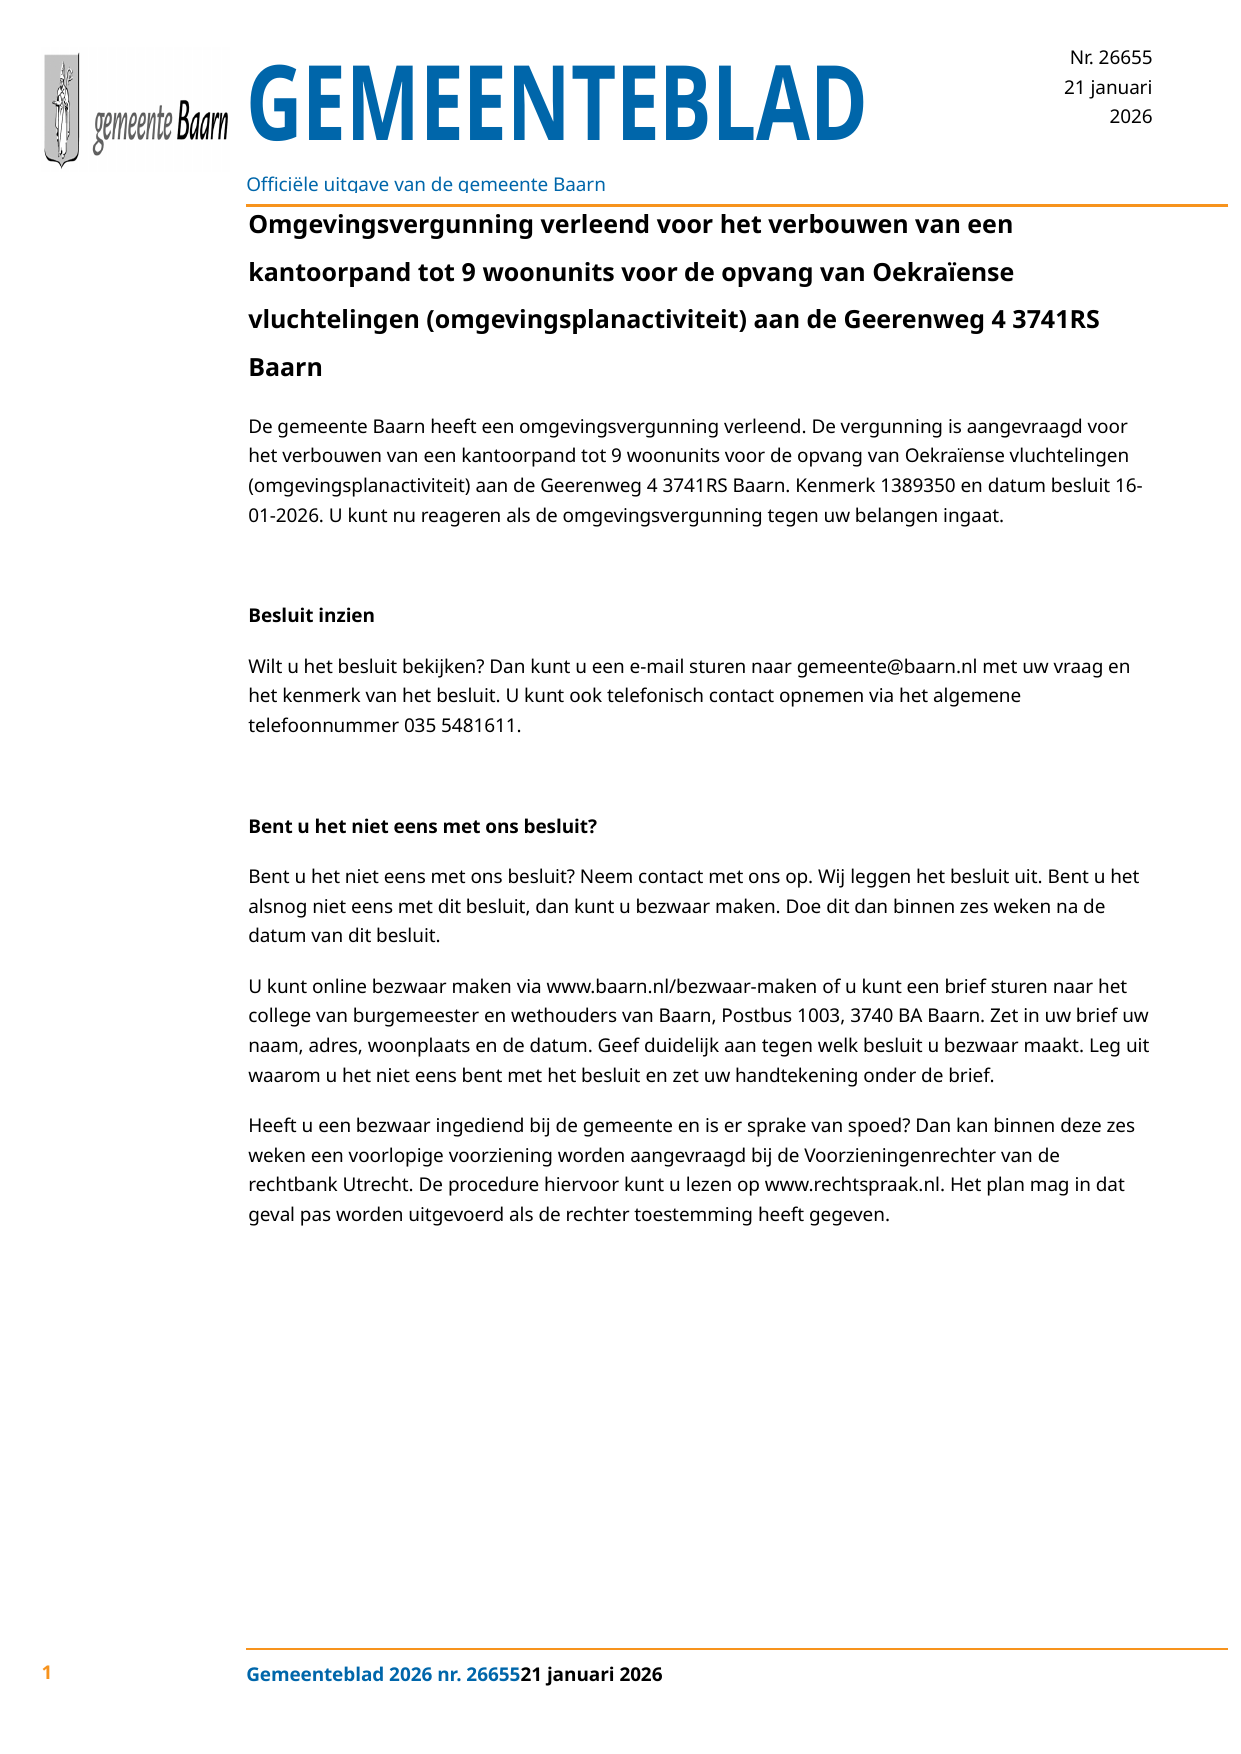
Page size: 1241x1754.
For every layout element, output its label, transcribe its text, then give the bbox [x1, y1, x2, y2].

picture [41, 47, 231, 172]
text Wilt u het besluit bekijken? Dan kunt u een e-mail sturen naar gemeente@baarn.nl met uw vraag en het kenmerk van het besluit. U kunt ook telefonisch contact opnemen via het algemene telefoonnummer 035 5481611. [248, 653, 1152, 738]
text Heeft u een bezwaar ingediend bij de gemeente en is er sprake van spoed? Dan kan binnen deze zes weken een voorlopige voorziening worden aangevraagd bij de Voorzieningenrechter van de rechtbank Utrecht. De procedure hiervoor kunt u lezen op www.rechtspraak.nl. Het plan mag in dat geval pas worden uitgevoerd als de rechter toestemming heeft gegeven. [248, 1112, 1152, 1227]
text Besluit inzien [248, 603, 1152, 628]
text Omgevingsvergunning verleend voor het verbouwen van een kantoorpand tot 9 woonunits voor de opvang van Oekraïense vluchtelingen (omgevingsplanactiviteit) aan de Geerenweg 4 3741RS Baarn [248, 207, 1152, 384]
text Bent u het niet eens met ons besluit? [248, 813, 1152, 839]
text Bent u het niet eens met ons besluit? Neem contact met ons op. Wij leggen het besluit uit. Bent u het alsnog niet eens met dit besluit, dan kunt u bezwaar maken. Doe dit dan binnen zes weken na de datum van dit besluit. [248, 863, 1152, 948]
text De gemeente Baarn heeft een omgevingsvergunning verleend. De vergunning is aangevraagd voor het verbouwen van een kantoorpand tot 9 woonunits voor de opvang van Oekraïense vluchtelingen (omgevingsplanactiviteit) aan de Geerenweg 4 3741RS Baarn. Kenmerk 1389350 en datum besluit 16-01-2026. U kunt nu reageren als de omgevingsvergunning tegen uw belangen ingaat. [248, 413, 1152, 528]
text U kunt online bezwaar maken via www.baarn.nl/bezwaar-maken of u kunt een brief sturen naar het college van burgemeester en wethouders van Baarn, Postbus 1003, 3740 BA Baarn. Zet in uw brief uw naam, adres, woonplaats en de datum. Geef duidelijk aan tegen welk besluit u bezwaar maakt. Leg uit waarom u het niet eens bent met het besluit en zet uw handtekening onder de brief. [248, 973, 1152, 1088]
